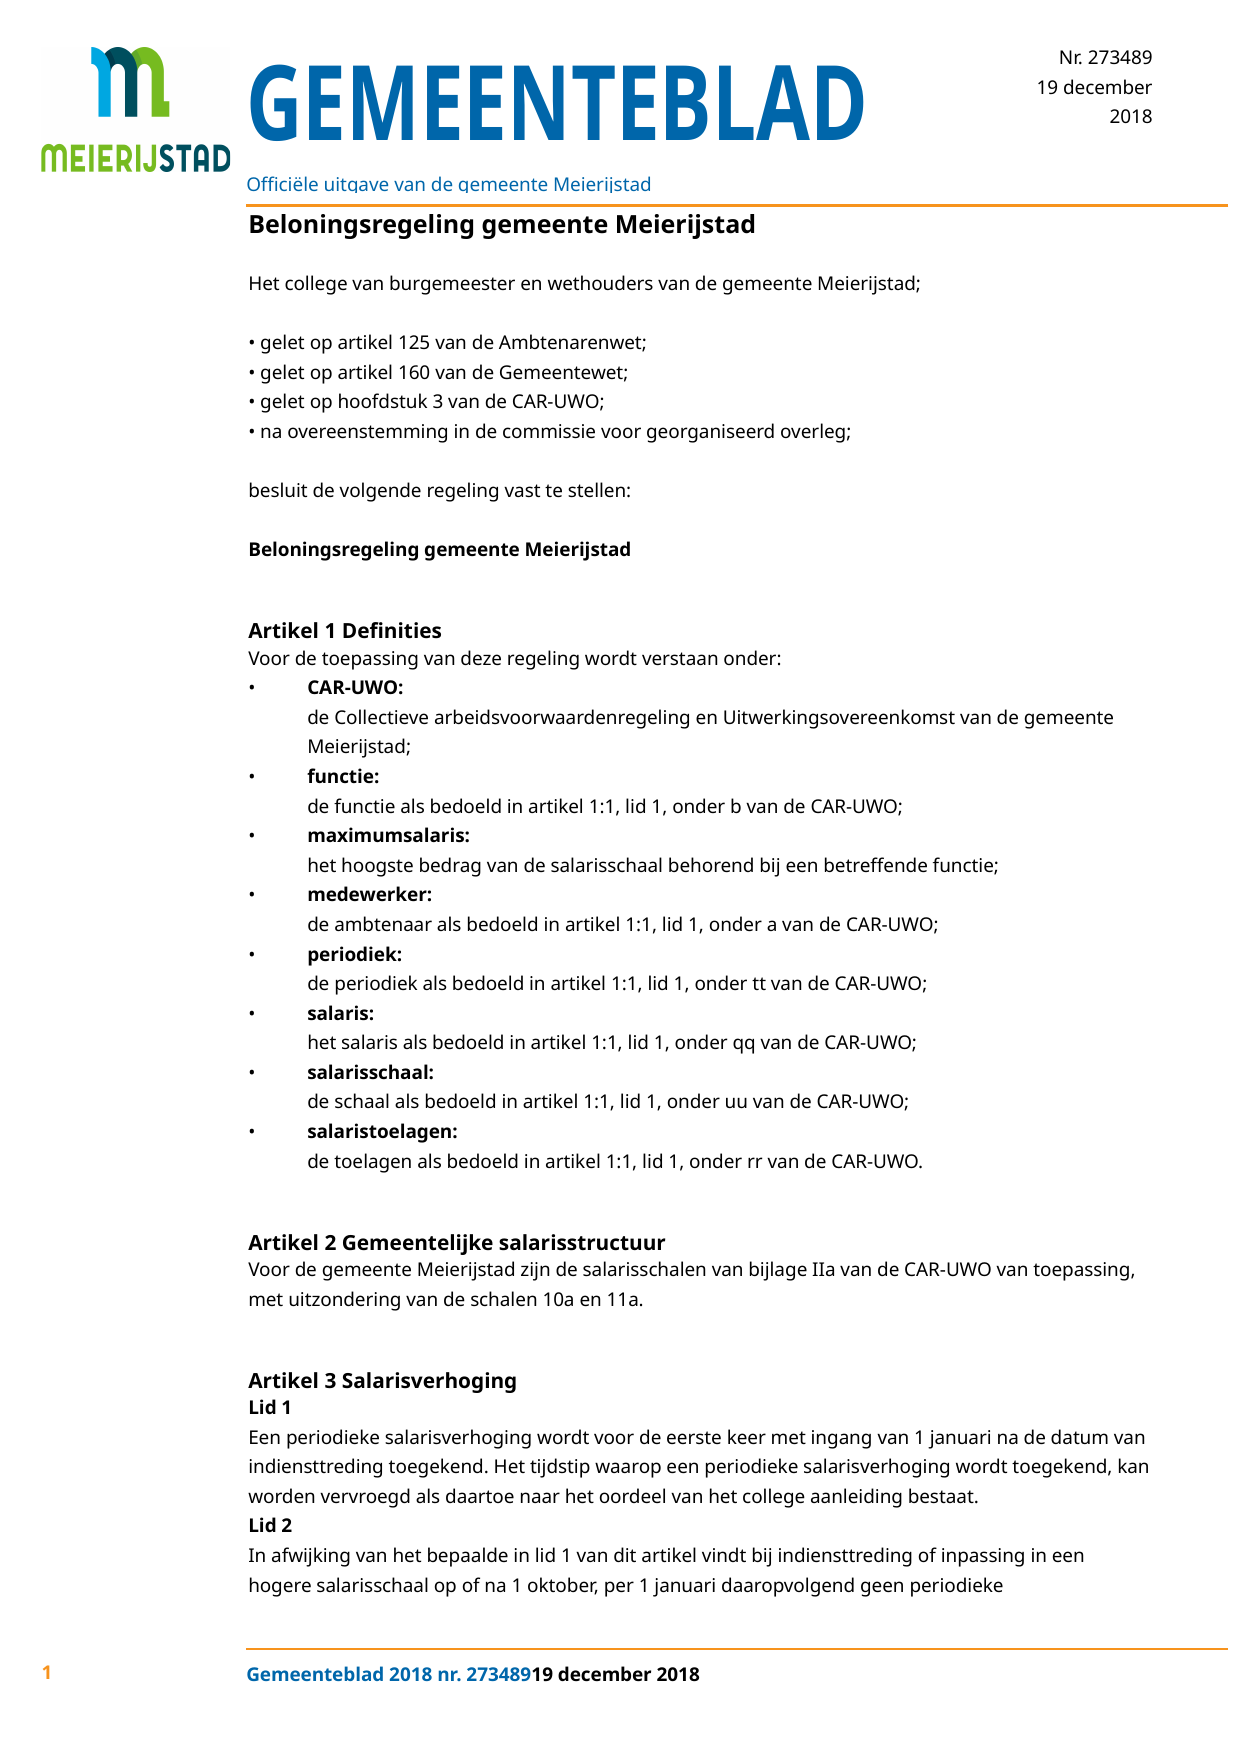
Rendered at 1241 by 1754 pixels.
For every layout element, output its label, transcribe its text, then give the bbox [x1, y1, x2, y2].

text Beloningsregeling gemeente Meierijstad [248, 537, 1152, 562]
list de Collectieve arbeidsvoorwaardenregeling en Uitwerkingsovereenkomst van de gemeente Meierijstad; [248, 704, 1152, 759]
text besluit de volgende regeling vast te stellen: [248, 477, 1152, 503]
text Voor de gemeente Meierijstad zijn de salarisschalen van bijlage IIa van de CAR-UWO van toepassing, met uitzondering van de schalen 10a en 11a. [248, 1256, 1152, 1312]
list de functie als bedoeld in artikel 1:1, lid 1, onder b van de CAR-UWO; [248, 793, 1152, 819]
text Voor de toepassing van deze regeling wordt verstaan onder: [248, 645, 1152, 671]
text Lid 2 [248, 1513, 1152, 1538]
picture [41, 47, 231, 172]
list het hoogste bedrag van de salarisschaal behorend bij een betreffende functie; [248, 852, 1152, 878]
list maximumsalaris: [248, 822, 1152, 848]
list medewerker: [248, 882, 1152, 907]
text Een periodieke salarisverhoging wordt voor de eerste keer met ingang van 1 januari na de datum van indiensttreding toegekend. Het tijdstip waarop een periodieke salarisverhoging wordt toegekend, kan worden vervroegd als daartoe naar het oordeel van het college aanleiding bestaat. [248, 1424, 1152, 1509]
text In afwijking van het bepaalde in lid 1 van dit artikel vindt bij indiensttreding of inpassing in een hogere salarisschaal op of na 1 oktober, per 1 januari daaropvolgend geen periodieke [248, 1542, 1152, 1598]
text Lid 1 [248, 1394, 1152, 1420]
list de schaal als bedoeld in artikel 1:1, lid 1, onder uu van de CAR-UWO; [248, 1089, 1152, 1114]
text • gelet op artikel 160 van de Gemeentewet; [248, 359, 1152, 385]
text • na overeenstemming in de commissie voor georganiseerd overleg; [248, 418, 1152, 444]
text Het college van burgemeester en wethouders van de gemeente Meierijstad; [248, 270, 1152, 296]
text Artikel 1 Definities [248, 617, 1152, 645]
list CAR-UWO: [248, 674, 1152, 700]
list periodiek: [248, 941, 1152, 967]
text Beloningsregeling gemeente Meierijstad [248, 207, 1152, 241]
text Artikel 3 Salarisverhoging [248, 1366, 1152, 1394]
text Artikel 2 Gemeentelijke salarisstructuur [248, 1228, 1152, 1256]
list het salaris als bedoeld in artikel 1:1, lid 1, onder qq van de CAR-UWO; [248, 1029, 1152, 1055]
list de periodiek als bedoeld in artikel 1:1, lid 1, onder tt van de CAR-UWO; [248, 970, 1152, 996]
list functie: [248, 763, 1152, 789]
list salaris: [248, 1000, 1152, 1026]
list de toelagen als bedoeld in artikel 1:1, lid 1, onder rr van de CAR-UWO. [248, 1148, 1152, 1174]
list de ambtenaar als bedoeld in artikel 1:1, lid 1, onder a van de CAR-UWO; [248, 911, 1152, 937]
list salarisschaal: [248, 1059, 1152, 1085]
list salaristoelagen: [248, 1118, 1152, 1144]
text • gelet op hoofdstuk 3 van de CAR-UWO; [248, 389, 1152, 414]
text • gelet op artikel 125 van de Ambtenarenwet; [248, 329, 1152, 355]
